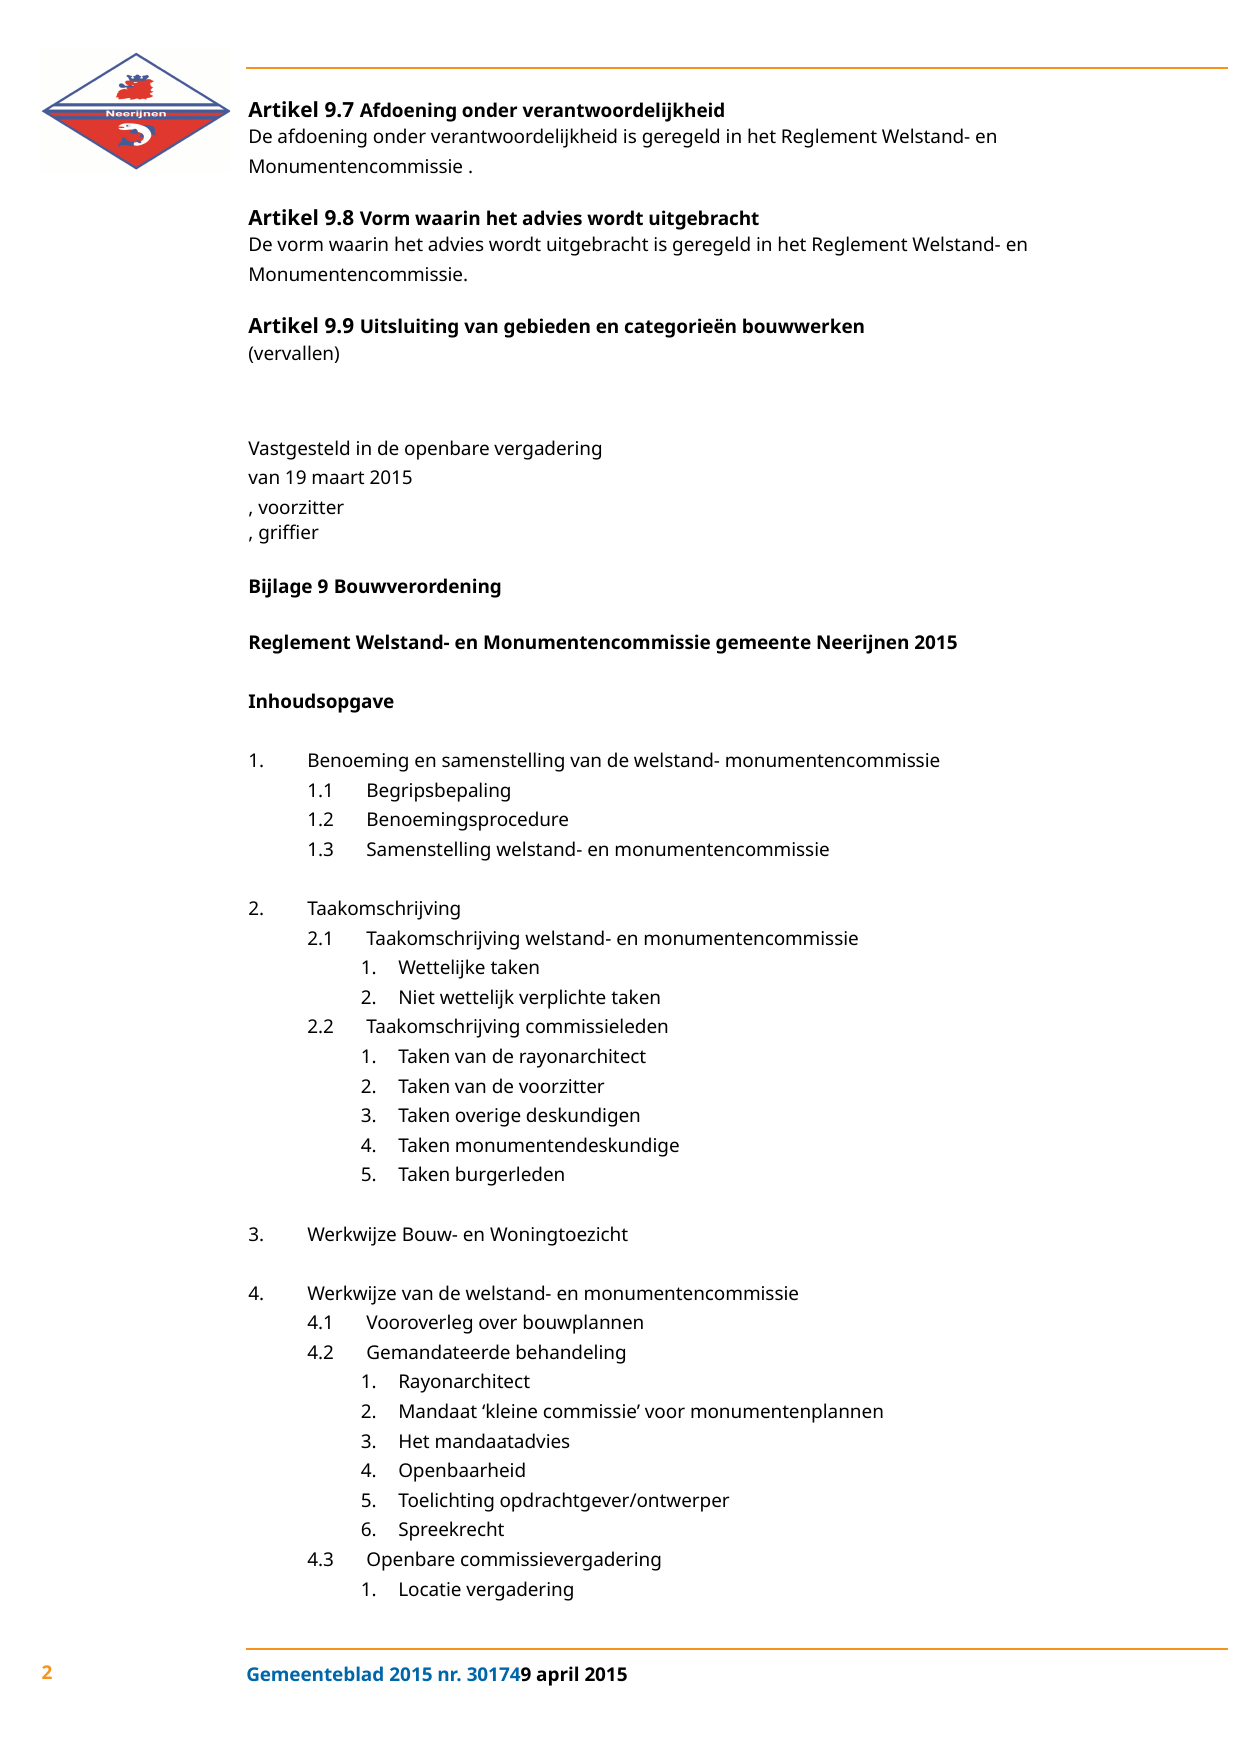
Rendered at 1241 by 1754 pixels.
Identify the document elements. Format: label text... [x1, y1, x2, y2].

list Gemandateerde behandeling [307, 1339, 1152, 1365]
list Benoeming en samenstelling van de welstand- monumentencommissie [248, 747, 1152, 773]
list Benoemingsprocedure [307, 807, 1152, 832]
picture [41, 47, 231, 172]
list Werkwijze van de welstand- en monumentencommissie [248, 1280, 1152, 1306]
list Het mandaatadvies [361, 1428, 1152, 1453]
text Bijlage 9 Bouwverordening [248, 571, 1152, 599]
list Taakomschrijving welstand- en monumentencommissie [307, 925, 1152, 951]
text (vervallen) [248, 340, 1152, 366]
text , voorzitter [248, 494, 1152, 519]
list Werkwijze Bouw- en Woningtoezicht [248, 1221, 1152, 1246]
list Rayonarchitect [361, 1369, 1152, 1394]
list Openbare commissievergadering [307, 1546, 1152, 1572]
text De vorm waarin het advies wordt uitgebracht is geregeld in het Reglement Welstand- en Monumentencommissie. [248, 232, 1152, 287]
list Mandaat ‘kleine commissie’ voor monumentenplannen [361, 1398, 1152, 1424]
list Locatie vergadering [361, 1576, 1152, 1601]
text Vastgesteld in de openbare vergadering [248, 435, 1152, 460]
list Taken monumentendeskundige [361, 1132, 1152, 1158]
list Openbaarheid [361, 1457, 1152, 1483]
text Artikel 9.9 Uitsluiting van gebieden en categorieën bouwwerken [248, 312, 1152, 340]
list Begripsbepaling [307, 777, 1152, 803]
list Taken overige deskundigen [361, 1102, 1152, 1128]
list Taken van de rayonarchitect [361, 1043, 1152, 1069]
list Taken burgerleden [361, 1162, 1152, 1187]
list Spreekrecht [361, 1517, 1152, 1542]
text De afdoening onder verantwoordelijkheid is geregeld in het Reglement Welstand- en Monumentencommissie . [248, 123, 1152, 178]
list Wettelijke taken [361, 954, 1152, 980]
list Taakomschrijving commissieleden [307, 1014, 1152, 1039]
text van 19 maart 2015 [248, 464, 1152, 490]
text Reglement Welstand- en Monumentencommissie gemeente Neerijnen 2015 [248, 629, 1152, 655]
list Toelichting opdrachtgever/ontwerper [361, 1487, 1152, 1513]
list Samenstelling welstand- en monumentencommissie [307, 836, 1152, 862]
text Artikel 9.8 Vorm waarin het advies wordt uitgebracht [248, 203, 1152, 232]
text Inhoudsopgave [248, 688, 1152, 714]
text , griffier [248, 519, 1152, 545]
list Taken van de voorzitter [361, 1073, 1152, 1098]
text Artikel 9.7 Afdoening onder verantwoordelijkheid [248, 95, 1152, 123]
list Niet wettelijk verplichte taken [361, 984, 1152, 1010]
list Taakomschrijving [248, 895, 1152, 921]
list Vooroverleg over bouwplannen [307, 1309, 1152, 1335]
